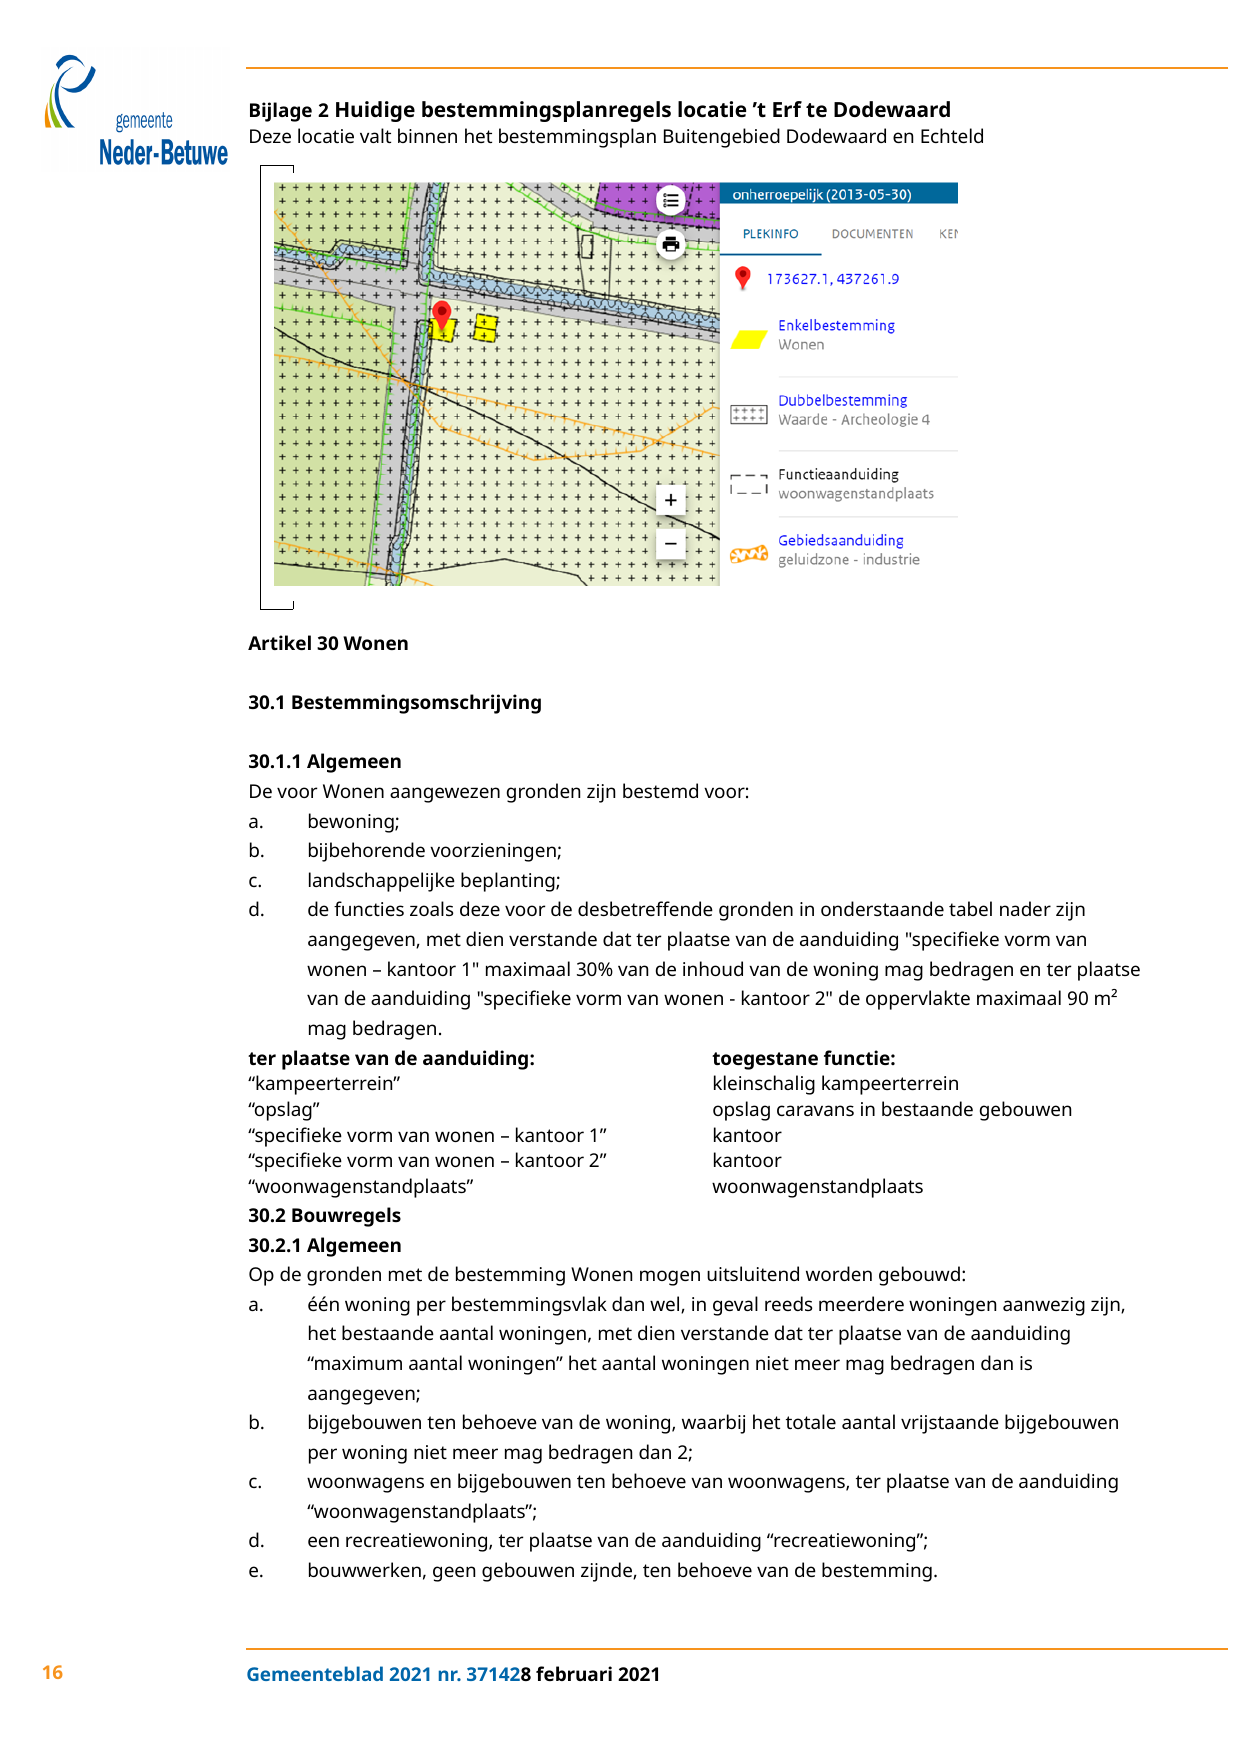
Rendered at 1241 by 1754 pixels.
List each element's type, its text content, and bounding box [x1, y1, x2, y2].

text 30.1 Bestemmingsomschrijving [248, 689, 1152, 715]
picture [268, 173, 978, 601]
table_cell kantoor [712, 1148, 1152, 1173]
text 30.1.1 Algemeen [248, 749, 1152, 774]
table_cell opslag caravans in bestaande gebouwen [712, 1096, 1152, 1122]
text Deze locatie valt binnen het bestemmingsplan Buitengebied Dodewaard en Echteld [248, 123, 1152, 149]
table_header toegestane functie: [712, 1045, 1152, 1070]
table_cell “woonwagenstandplaats” [248, 1173, 712, 1199]
text 30.2.1 Algemeen [248, 1232, 1152, 1258]
list bewoning; [248, 808, 1152, 834]
table_cell “specifieke vorm van wonen – kantoor 2” [248, 1148, 712, 1173]
table_header ter plaatse van de aanduiding: [248, 1045, 712, 1070]
table_cell “specifieke vorm van wonen – kantoor 1” [248, 1122, 712, 1148]
table_cell kantoor [712, 1122, 1152, 1148]
text Artikel 30 Wonen [248, 630, 1152, 656]
text Bijlage 2 Huidige bestemmingsplanregels locatie ’t Erf te Dodewaard [248, 95, 1152, 123]
list een recreatiewoning, ter plaatse van de aanduiding “recreatiewoning”; [248, 1528, 1152, 1553]
list één woning per bestemmingsvlak dan wel, in geval reeds meerdere woningen aanwezig zijn, het bestaande aantal woningen, met dien verstande dat ter plaatse van de aanduiding “maximum aantal woningen” het aantal woningen niet meer mag bedragen dan is aangegeven; [248, 1291, 1152, 1406]
list bouwwerken, geen gebouwen zijnde, ten behoeve van de bestemming. [248, 1557, 1152, 1583]
table_cell kleinschalig kampeerterrein [712, 1070, 1152, 1096]
text Op de gronden met de bestemming Wonen mogen uitsluitend worden gebouwd: [248, 1261, 1152, 1287]
list bijgebouwen ten behoeve van de woning, waarbij het totale aantal vrijstaande bijgebouwen per woning niet meer mag bedragen dan 2; [248, 1409, 1152, 1465]
picture [41, 47, 231, 172]
table_cell “opslag” [248, 1096, 712, 1122]
text De voor Wonen aangewezen gronden zijn bestemd voor: [248, 778, 1152, 804]
table_cell woonwagenstandplaats [712, 1173, 1152, 1199]
table_cell “kampeerterrein” [248, 1070, 712, 1096]
list woonwagens en bijgebouwen ten behoeve van woonwagens, ter plaatse van de aanduiding “woonwagenstandplaats”; [248, 1468, 1152, 1524]
list landschappelijke beplanting; [248, 867, 1152, 893]
list de functies zoals deze voor de desbetreffende gronden in onderstaande tabel nader zijn aangegeven, met dien verstande dat ter plaatse van de aanduiding "specifieke vorm van wonen – kantoor 1" maximaal 30% van de inhoud van de woning mag bedragen en ter plaatse van de aanduiding "specifieke vorm van wonen - kantoor 2" de oppervlakte maximaal 90 m² mag bedragen. [248, 897, 1152, 1041]
text 30.2 Bouwregels [248, 1202, 1152, 1228]
list bijbehorende voorzieningen; [248, 837, 1152, 863]
